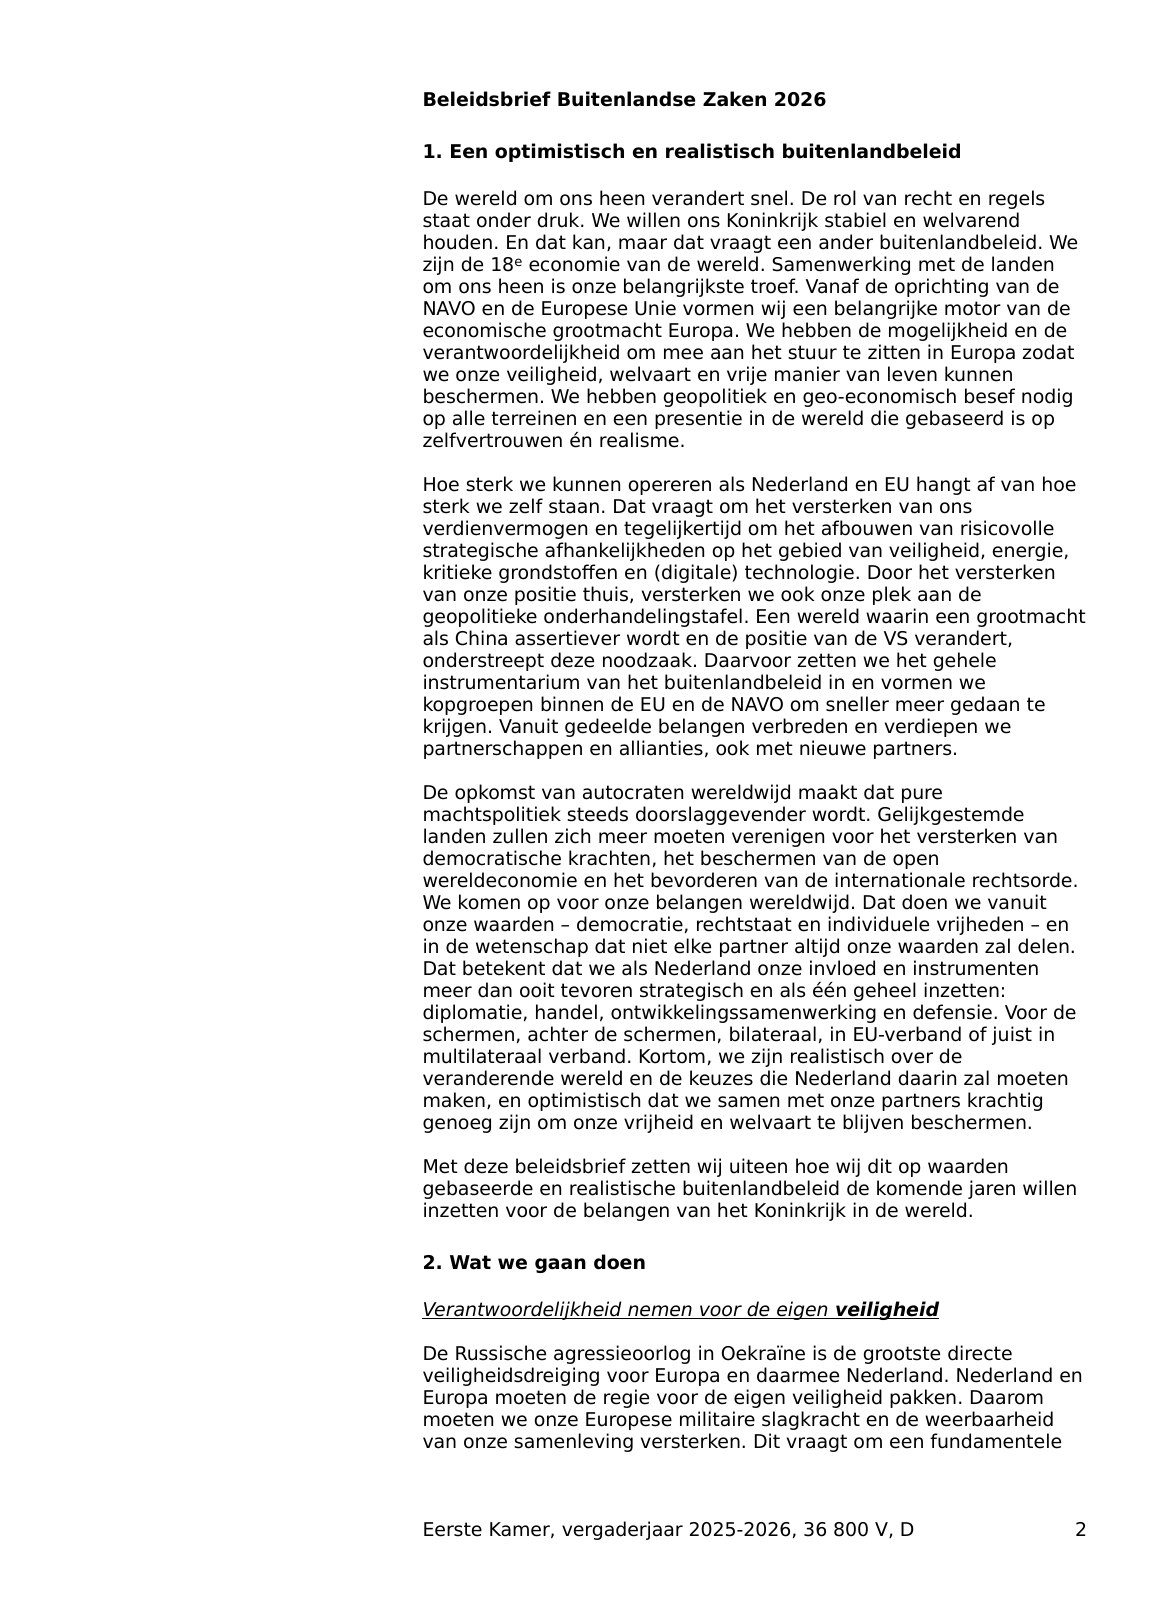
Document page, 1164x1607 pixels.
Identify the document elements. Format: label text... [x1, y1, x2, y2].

subtitle Verantwoordelijkheid nemen voor de eigen veiligheid [422, 1299, 1087, 1321]
subtitle 1. Een optimistisch en realistisch buitenlandbeleid [422, 141, 1087, 163]
subtitle Beleidsbrief Buitenlandse Zaken 2026 [422, 89, 1087, 111]
text Hoe sterk we kunnen opereren als Nederland en EU hangt af van hoe sterk we zelf staan. Dat vraagt om het versterken van ons verdienvermogen en tegelijkertijd om het afbouwen van risicovolle strategische afhankelijkheden op het gebied van veiligheid, energie, kritieke grondstoffen en (digitale) technologie. Door het versterken van onze positie thuis, versterken we ook onze plek aan de geopolitieke onderhandelingstafel. Een wereld waarin een grootmacht als China assertiever wordt en de positie van de VS verandert, onderstreept deze noodzaak. Daarvoor zetten we het gehele instrumentarium van het buitenlandbeleid in en vormen we kopgroepen binnen de EU en de NAVO om sneller meer gedaan te krijgen. Vanuit gedeelde belangen verbreden en verdiepen we partnerschappen en allianties, ook met nieuwe partners. [422, 474, 1087, 760]
text De opkomst van autocraten wereldwijd maakt dat pure machtspolitiek steeds doorslaggevender wordt. Gelijkgestemde landen zullen zich meer moeten verenigen voor het versterken van democratische krachten, het beschermen van de open wereldeconomie en het bevorderen van de internationale rechtsorde. We komen op voor onze belangen wereldwijd. Dat doen we vanuit onze waarden – democratie, rechtstaat en individuele vrijheden – en in de wetenschap dat niet elke partner altijd onze waarden zal delen. Dat betekent dat we als Nederland onze invloed en instrumenten meer dan ooit tevoren strategisch en als één geheel inzetten: diplomatie, handel, ontwikkelingssamenwerking en defensie. Voor de schermen, achter de schermen, bilateraal, in EU-verband of juist in multilateraal verband. Kortom, we zijn realistisch over de veranderende wereld en de keuzes die Nederland daarin zal moeten maken, en optimistisch dat we samen met onze partners krachtig genoeg zijn om onze vrijheid en welvaart te blijven beschermen. [422, 782, 1087, 1133]
text De Russische agressieoorlog in Oekraïne is de grootste directe veiligheidsdreiging voor Europa en daarmee Nederland. Nederland en Europa moeten de regie voor de eigen veiligheid pakken. Daarom moeten we onze Europese militaire slagkracht en de weerbaarheid van onze samenleving versterken. Dit vraagt om een fundamentele [422, 1343, 1087, 1453]
subtitle 2. Wat we gaan doen [422, 1252, 1087, 1274]
text Met deze beleidsbrief zetten wij uiteen hoe wij dit op waarden gebaseerde en realistische buitenlandbeleid de komende jaren willen inzetten voor de belangen van het Koninkrijk in de wereld. [422, 1156, 1087, 1222]
text De wereld om ons heen verandert snel. De rol van recht en regels staat onder druk. We willen ons Koninkrijk stabiel en welvarend houden. En dat kan, maar dat vraagt een ander buitenlandbeleid. We zijn de 18e economie van de wereld. Samenwerking met de landen om ons heen is onze belangrijkste troef. Vanaf de oprichting van de NAVO en de Europese Unie vormen wij een belangrijke motor van de economische grootmacht Europa. We hebben de mogelijkheid en de verantwoordelijkheid om mee aan het stuur te zitten in Europa zodat we onze veiligheid, welvaart en vrije manier van leven kunnen beschermen. We hebben geopolitiek en geo-economisch besef nodig op alle terreinen en een presentie in de wereld die gebaseerd is op zelfvertrouwen én realisme. [422, 188, 1087, 452]
